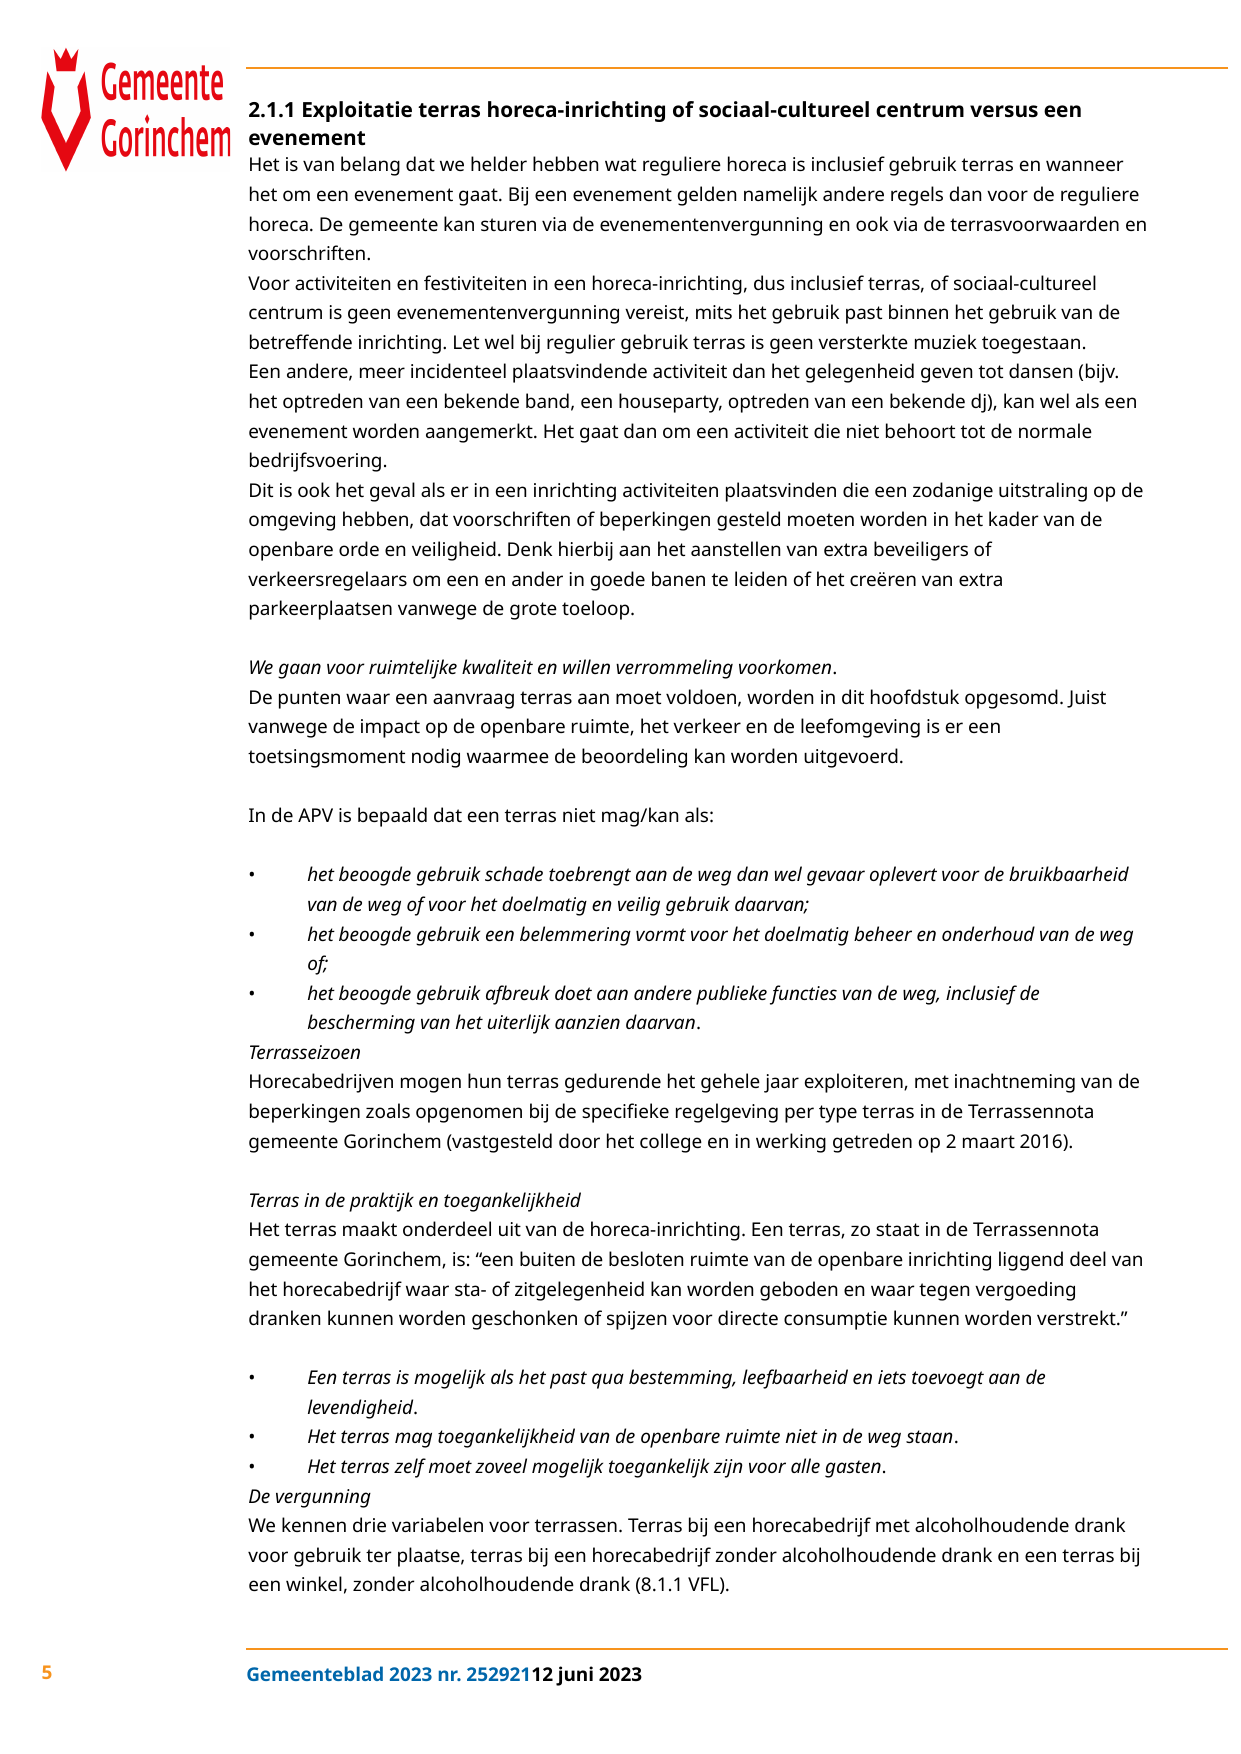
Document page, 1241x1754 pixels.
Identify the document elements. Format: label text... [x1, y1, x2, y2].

list het beoogde gebruik een belemmering vormt voor het doelmatig beheer en onderhoud van de weg of; [248, 921, 1152, 976]
text We kennen drie variabelen voor terrassen. Terras bij een horecabedrijf met alcoholhoudende drank voor gebruik ter plaatse, terras bij een horecabedrijf zonder alcoholhoudende drank en een terras bij een winkel, zonder alcoholhoudende drank (8.1.1 VFL). [248, 1512, 1152, 1597]
list Het terras zelf moet zoveel mogelijk toegankelijk zijn voor alle gasten. [248, 1453, 1152, 1479]
list het beoogde gebruik afbreuk doet aan andere publieke functies van de weg, inclusief de bescherming van het uiterlijk aanzien daarvan. [248, 980, 1152, 1035]
text Dit is ook het geval als er in een inrichting activiteiten plaatsvinden die een zodanige uitstraling op de omgeving hebben, dat voorschriften of beperkingen gesteld moeten worden in het kader van de openbare orde en veiligheid. Denk hierbij aan het aanstellen van extra beveiligers of verkeersregelaars om een en ander in goede banen te leiden of het creëren van extra parkeerplaatsen vanwege de grote toeloop. [248, 477, 1152, 621]
list het beoogde gebruik schade toebrengt aan de weg dan wel gevaar oplevert voor de bruikbaarheid van de weg of voor het doelmatig en veilig gebruik daarvan; [248, 862, 1152, 917]
list Het terras mag toegankelijkheid van de openbare ruimte niet in de weg staan. [248, 1424, 1152, 1449]
text Terrasseizoen [248, 1039, 1152, 1065]
text In de APV is bepaald dat een terras niet mag/kan als: [248, 802, 1152, 828]
text Voor activiteiten en festiviteiten in een horeca-inrichting, dus inclusief terras, of sociaal-cultureel centrum is geen evenementenvergunning vereist, mits het gebruik past binnen het gebruik van de betreffende inrichting. Let wel bij regulier gebruik terras is geen versterkte muziek toegestaan. [248, 270, 1152, 355]
list Een terras is mogelijk als het past qua bestemming, leefbaarheid en iets toevoegt aan de levendigheid. [248, 1364, 1152, 1420]
text De punten waar een aanvraag terras aan moet voldoen, worden in dit hoofdstuk opgesomd. Juist vanwege de impact op de openbare ruimte, het verkeer en de leefomgeving is er een toetsingsmoment nodig waarmee de beoordeling kan worden uitgevoerd. [248, 684, 1152, 769]
text 2.1.1 Exploitatie terras horeca-inrichting of sociaal-cultureel centrum versus een evenement [248, 95, 1152, 152]
text Een andere, meer incidenteel plaatsvindende activiteit dan het gelegenheid geven tot dansen (bijv. het optreden van een bekende band, een houseparty, optreden van een bekende dj), kan wel als een evenement worden aangemerkt. Het gaat dan om een activiteit die niet behoort tot de normale bedrijfsvoering. [248, 359, 1152, 473]
text Het is van belang dat we helder hebben wat reguliere horeca is inclusief gebruik terras en wanneer het om een evenement gaat. Bij een evenement gelden namelijk andere regels dan voor de reguliere horeca. De gemeente kan sturen via de evenementenvergunning en ook via de terrasvoorwaarden en voorschriften. [248, 152, 1152, 266]
picture [41, 47, 231, 172]
text De vergunning [248, 1483, 1152, 1509]
text Horecabedrijven mogen hun terras gedurende het gehele jaar exploiteren, met inachtneming van de beperkingen zoals opgenomen bij de specifieke regelgeving per type terras in de Terrassennota gemeente Gorinchem (vastgesteld door het college en in werking getreden op 2 maart 2016). [248, 1069, 1152, 1154]
text Het terras maakt onderdeel uit van de horeca-inrichting. Een terras, zo staat in de Terrassennota gemeente Gorinchem, is: “een buiten de besloten ruimte van de openbare inrichting liggend deel van het horecabedrijf waar sta- of zitgelegenheid kan worden geboden en waar tegen vergoeding dranken kunnen worden geschonken of spijzen voor directe consumptie kunnen worden verstrekt.” [248, 1217, 1152, 1331]
text We gaan voor ruimtelijke kwaliteit en willen verrommeling voorkomen. [248, 654, 1152, 680]
text Terras in de praktijk en toegankelijkheid [248, 1187, 1152, 1213]
